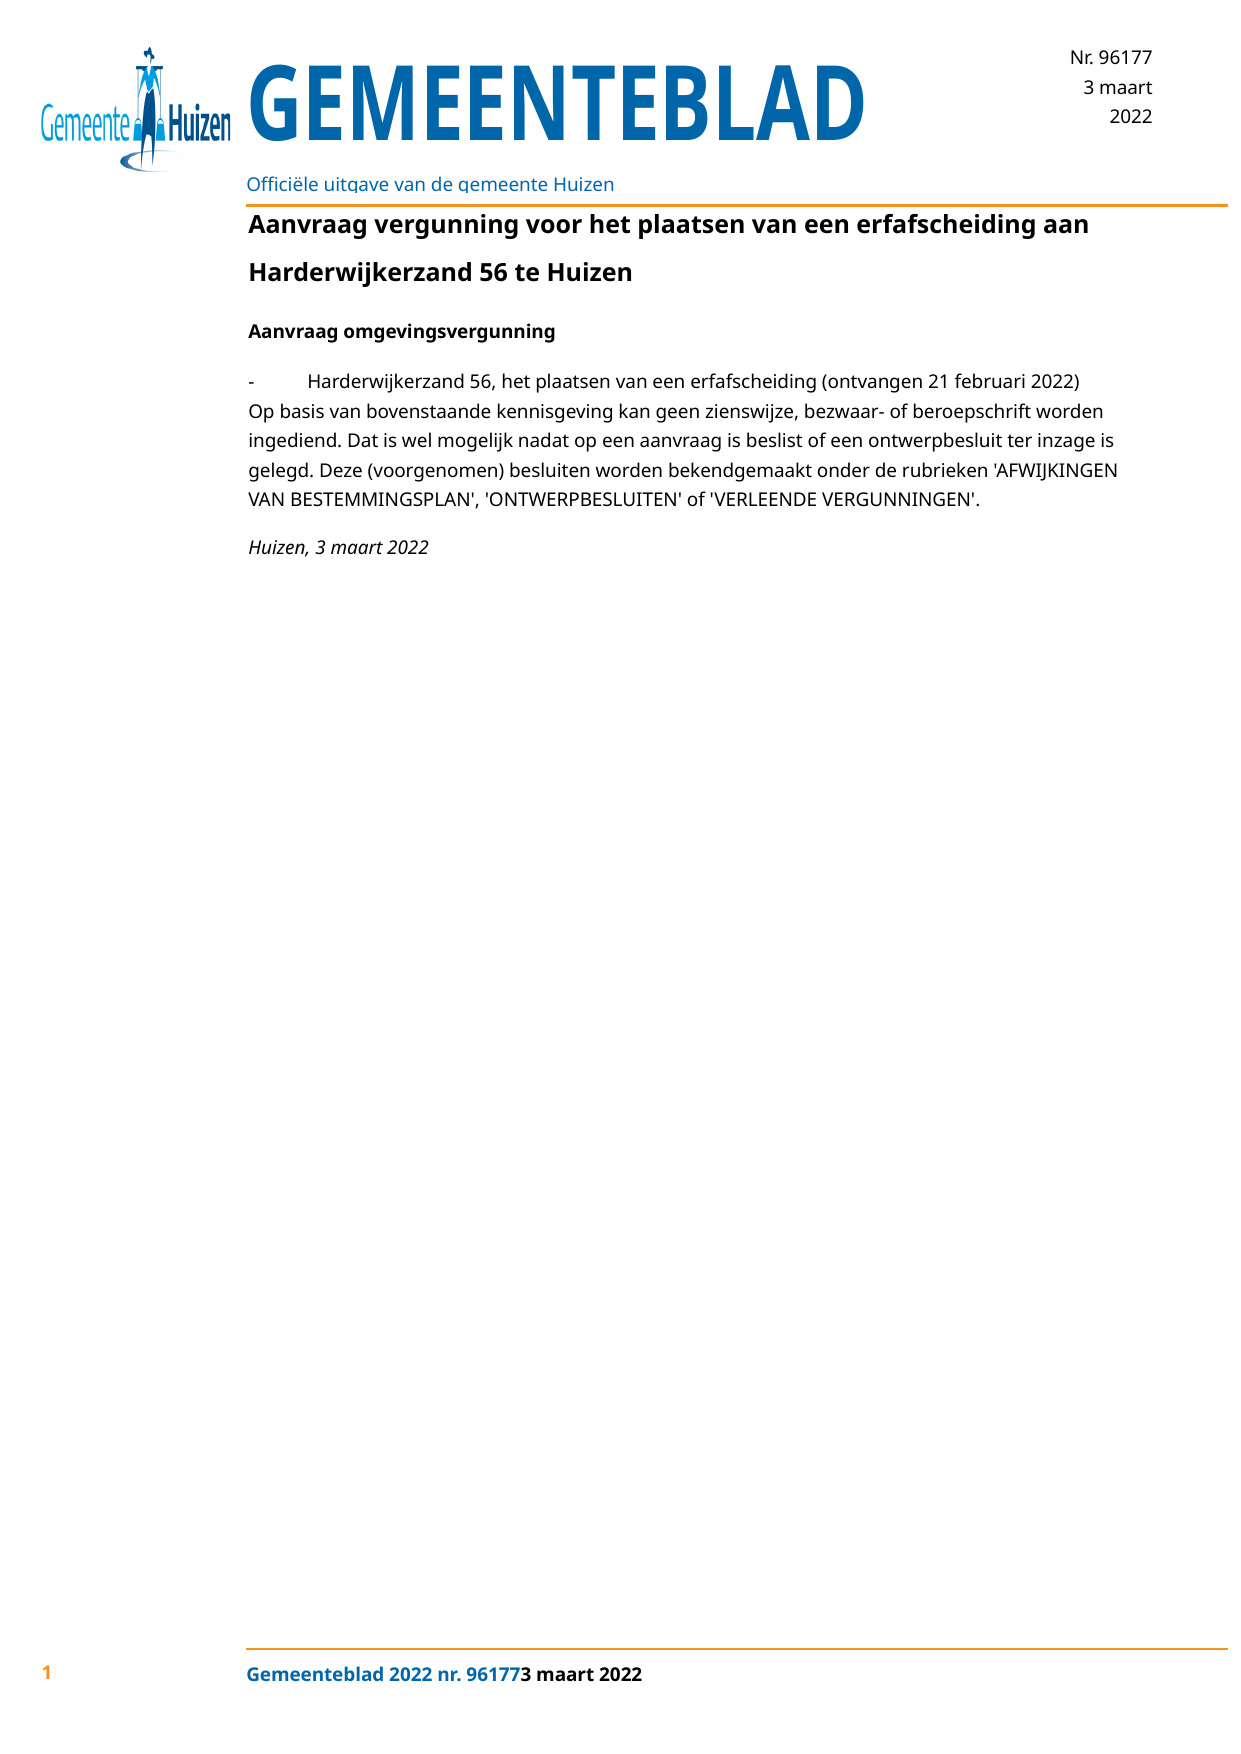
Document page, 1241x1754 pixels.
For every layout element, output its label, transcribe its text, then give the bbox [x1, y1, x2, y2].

picture [41, 47, 231, 172]
text Aanvraag omgevingsvergunning [248, 318, 1152, 344]
list Harderwijkerzand 56, het plaatsen van een erfafscheiding (ontvangen 21 februari 2022) [248, 368, 1152, 394]
text Huizen, 3 maart 2022 [248, 534, 1152, 560]
text Aanvraag vergunning voor het plaatsen van een erfafscheiding aan Harderwijkerzand 56 te Huizen [248, 207, 1152, 288]
text Op basis van bovenstaande kennisgeving kan geen zienswijze, bezwaar- of beroepschrift worden ingediend. Dat is wel mogelijk nadat op een aanvraag is beslist of een ontwerpbesluit ter inzage is gelegd. Deze (voorgenomen) besluiten worden bekendgemaakt onder de rubrieken 'AFWIJKINGEN VAN BESTEMMINGSPLAN', 'ONTWERPBESLUITEN' of 'VERLEENDE VERGUNNINGEN'. [248, 398, 1152, 512]
